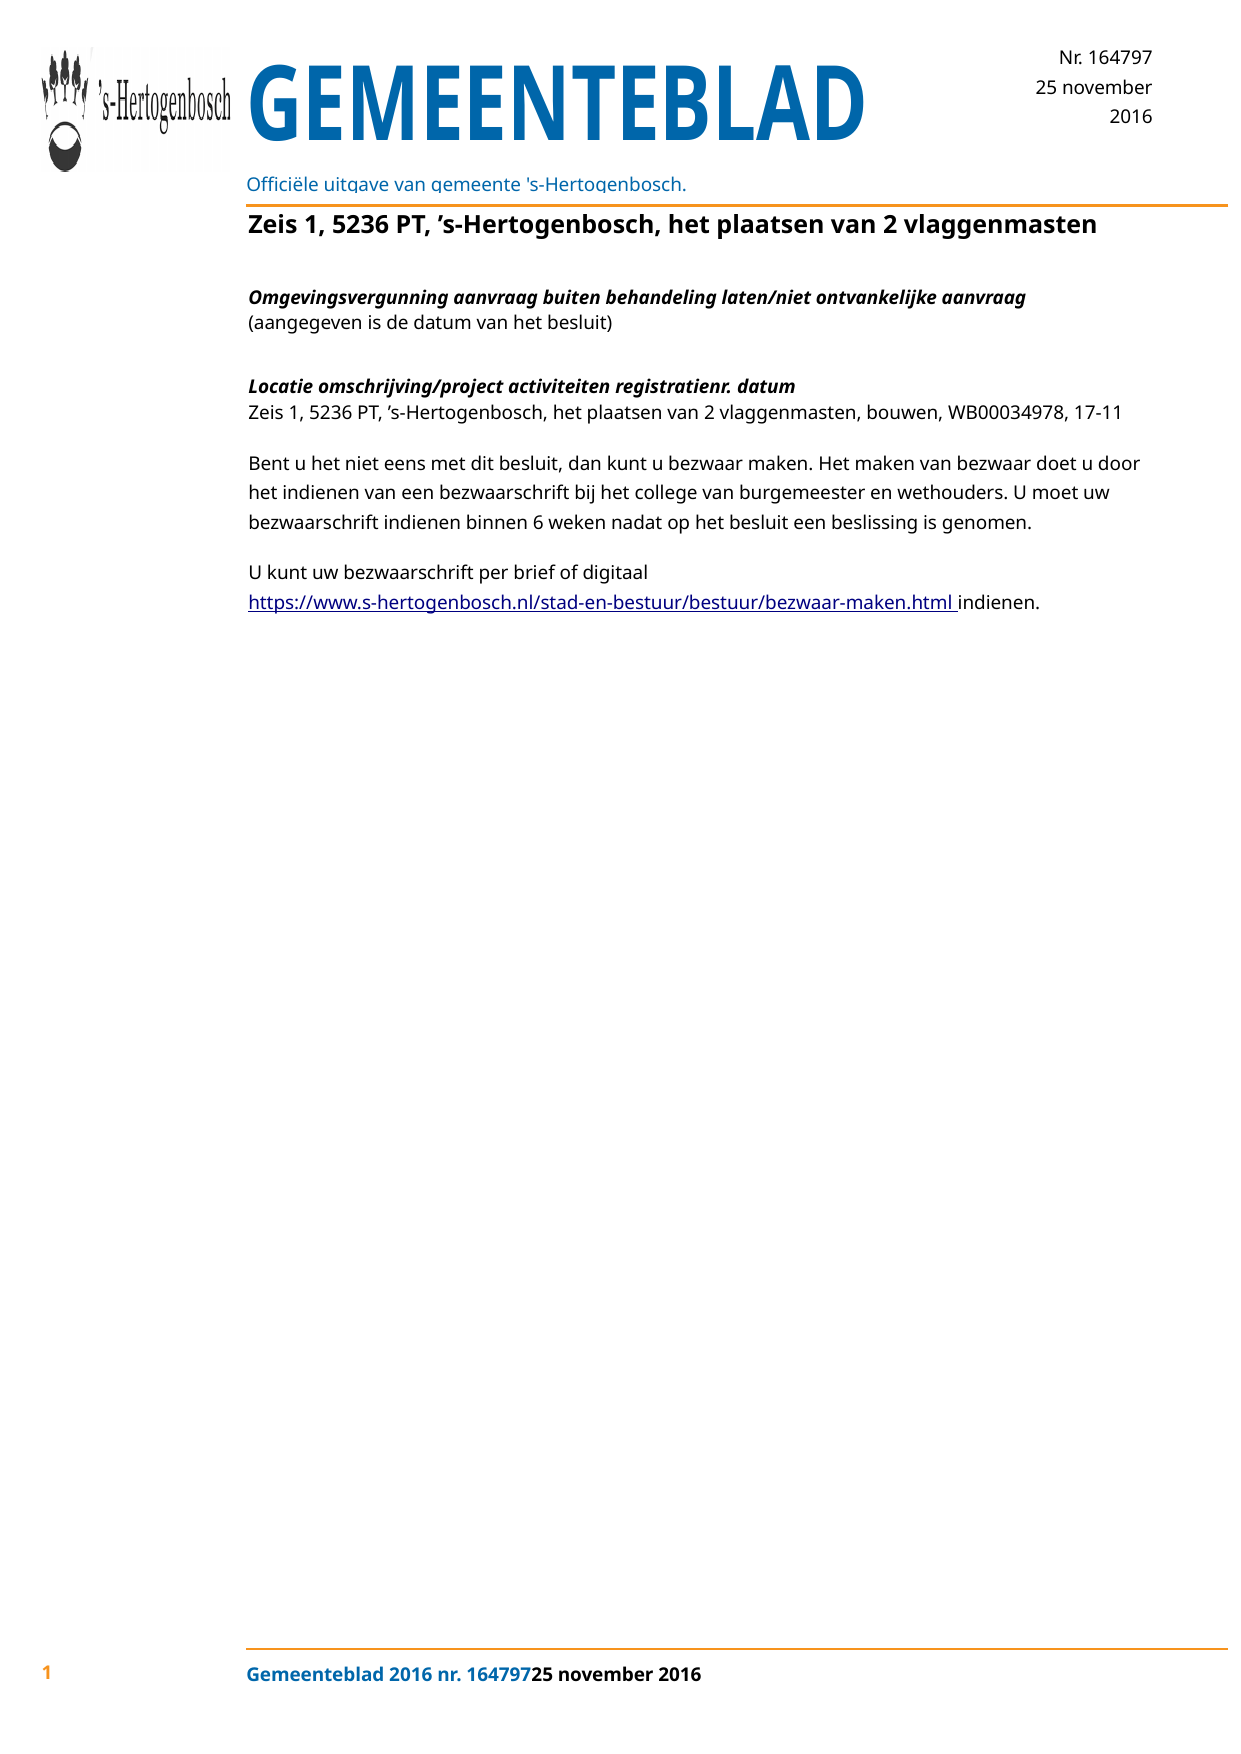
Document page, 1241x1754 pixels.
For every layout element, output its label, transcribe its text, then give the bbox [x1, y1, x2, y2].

picture [41, 47, 231, 172]
text Bent u het niet eens met dit besluit, dan kunt u bezwaar maken. Het maken van bezwaar doet u door het indienen van een bezwaarschrift bij het college van burgemeester en wethouders. U moet uw bezwaarschrift indienen binnen 6 weken nadat op het besluit een beslissing is genomen. [248, 450, 1152, 534]
text Locatie omschrijving/project activiteiten registratienr. datum [248, 373, 1152, 399]
text (aangegeven is de datum van het besluit) [248, 309, 1152, 335]
text Omgevingsvergunning aanvraag buiten behandeling laten/niet ontvankelijke aanvraag [248, 284, 1152, 309]
text U kunt uw bezwaarschrift per brief of digitaal https://www.s-hertogenbosch.nl/stad-en-bestuur/bestuur/bezwaar-maken.html indienen. [248, 559, 1152, 614]
text Zeis 1, 5236 PT, ’s-Hertogenbosch, het plaatsen van 2 vlaggenmasten [248, 207, 1152, 241]
text Zeis 1, 5236 PT, ’s-Hertogenbosch, het plaatsen van 2 vlaggenmasten, bouwen, WB00034978, 17-11 [248, 399, 1152, 425]
